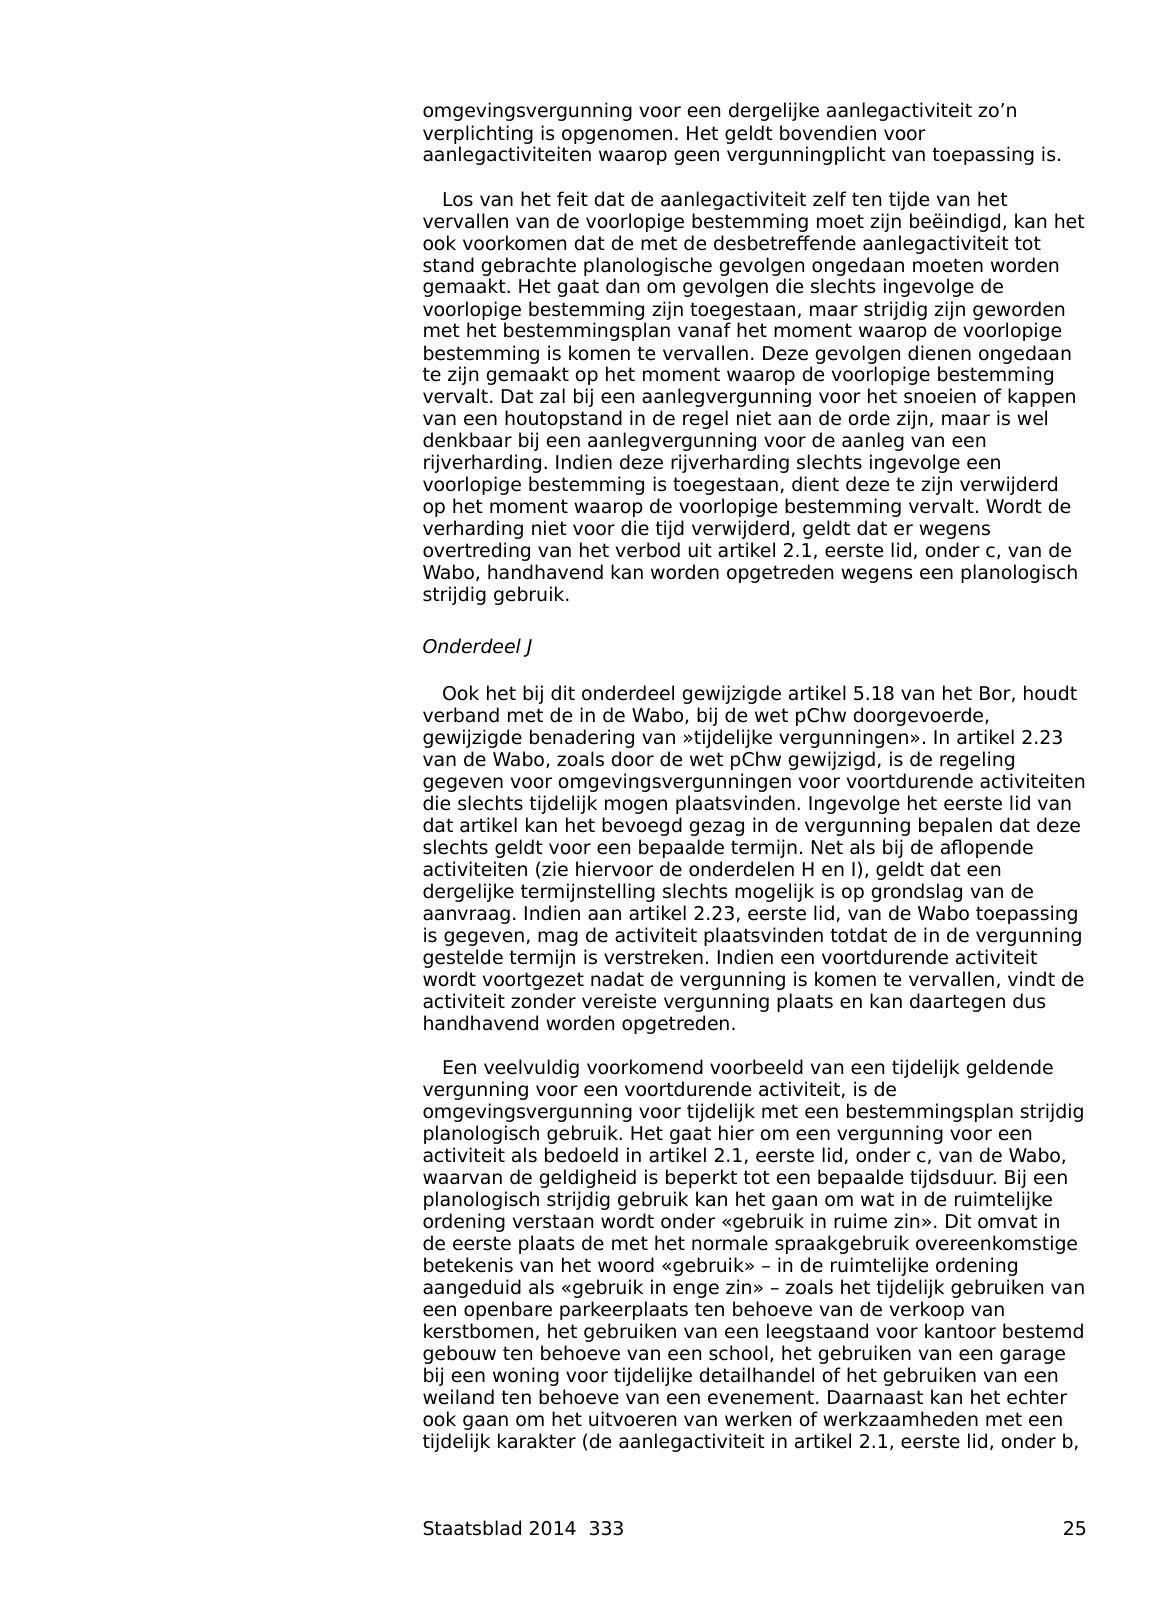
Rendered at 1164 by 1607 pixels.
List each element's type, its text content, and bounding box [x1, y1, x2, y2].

text Ook het bij dit onderdeel gewijzigde artikel 5.18 van het Bor, houdt verband met de in de Wabo, bij de wet pChw doorgevoerde, gewijzigde benadering van »tijdelijke vergunningen». In artikel 2.23 van de Wabo, zoals door de wet pChw gewijzigd, is de regeling gegeven voor omgevingsvergunningen voor voortdurende activiteiten die slechts tijdelijk mogen plaatsvinden. Ingevolge het eerste lid van dat artikel kan het bevoegd gezag in de vergunning bepalen dat deze slechts geldt voor een bepaalde termijn. Net als bij de aflopende activiteiten (zie hiervoor de onderdelen H en I), geldt dat een dergelijke termijnstelling slechts mogelijk is op grondslag van de aanvraag. Indien aan artikel 2.23, eerste lid, van de Wabo toepassing is gegeven, mag de activiteit plaatsvinden totdat de in de vergunning gestelde termijn is verstreken. Indien een voortdurende activiteit wordt voortgezet nadat de vergunning is komen te vervallen, vindt de activiteit zonder vereiste vergunning plaats en kan daartegen dus handhavend worden opgetreden. [422, 683, 1087, 1035]
text omgevingsvergunning voor een dergelijke aanlegactiviteit zo’n verplichting is opgenomen. Het geldt bovendien voor aanlegactiviteiten waarop geen vergunningplicht van toepassing is. [422, 100, 1087, 166]
text Een veelvuldig voorkomend voorbeeld van een tijdelijk geldende vergunning voor een voortdurende activiteit, is de omgevingsvergunning voor tijdelijk met een bestemmingsplan strijdig planologisch gebruik. Het gaat hier om een vergunning voor een activiteit als bedoeld in artikel 2.1, eerste lid, onder c, van de Wabo, waarvan de geldigheid is beperkt tot een bepaalde tijdsduur. Bij een planologisch strijdig gebruik kan het gaan om wat in de ruimtelijke ordening verstaan wordt onder «gebruik in ruime zin». Dit omvat in de eerste plaats de met het normale spraakgebruik overeenkomstige betekenis van het woord «gebruik» – in de ruimtelijke ordening aangeduid als «gebruik in enge zin» – zoals het tijdelijk gebruiken van een openbare parkeerplaats ten behoeve van de verkoop van kerstbomen, het gebruiken van een leegstaand voor kantoor bestemd gebouw ten behoeve van een school, het gebruiken van een garage bij een woning voor tijdelijke detailhandel of het gebruiken van een weiland ten behoeve van een evenement. Daarnaast kan het echter ook gaan om het uitvoeren van werken of werkzaamheden met een tijdelijk karakter (de aanlegactiviteit in artikel 2.1, eerste lid, onder b, [422, 1057, 1087, 1453]
subtitle Onderdeel J [422, 636, 1087, 658]
text Los van het feit dat de aanlegactiviteit zelf ten tijde van het vervallen van de voorlopige bestemming moet zijn beëindigd, kan het ook voorkomen dat de met de desbetreffende aanlegactiviteit tot stand gebrachte planologische gevolgen ongedaan moeten worden gemaakt. Het gaat dan om gevolgen die slechts ingevolge de voorlopige bestemming zijn toegestaan, maar strijdig zijn geworden met het bestemmingsplan vanaf het moment waarop de voorlopige bestemming is komen te vervallen. Deze gevolgen dienen ongedaan te zijn gemaakt op het moment waarop de voorlopige bestemming vervalt. Dat zal bij een aanlegvergunning voor het snoeien of kappen van een houtopstand in de regel niet aan de orde zijn, maar is wel denkbaar bij een aanlegvergunning voor de aanleg van een rijverharding. Indien deze rijverharding slechts ingevolge een voorlopige bestemming is toegestaan, dient deze te zijn verwijderd op het moment waarop de voorlopige bestemming vervalt. Wordt de verharding niet voor die tijd verwijderd, geldt dat er wegens overtreding van het verbod uit artikel 2.1, eerste lid, onder c, van de Wabo, handhavend kan worden opgetreden wegens een planologisch strijdig gebruik. [422, 188, 1087, 606]
